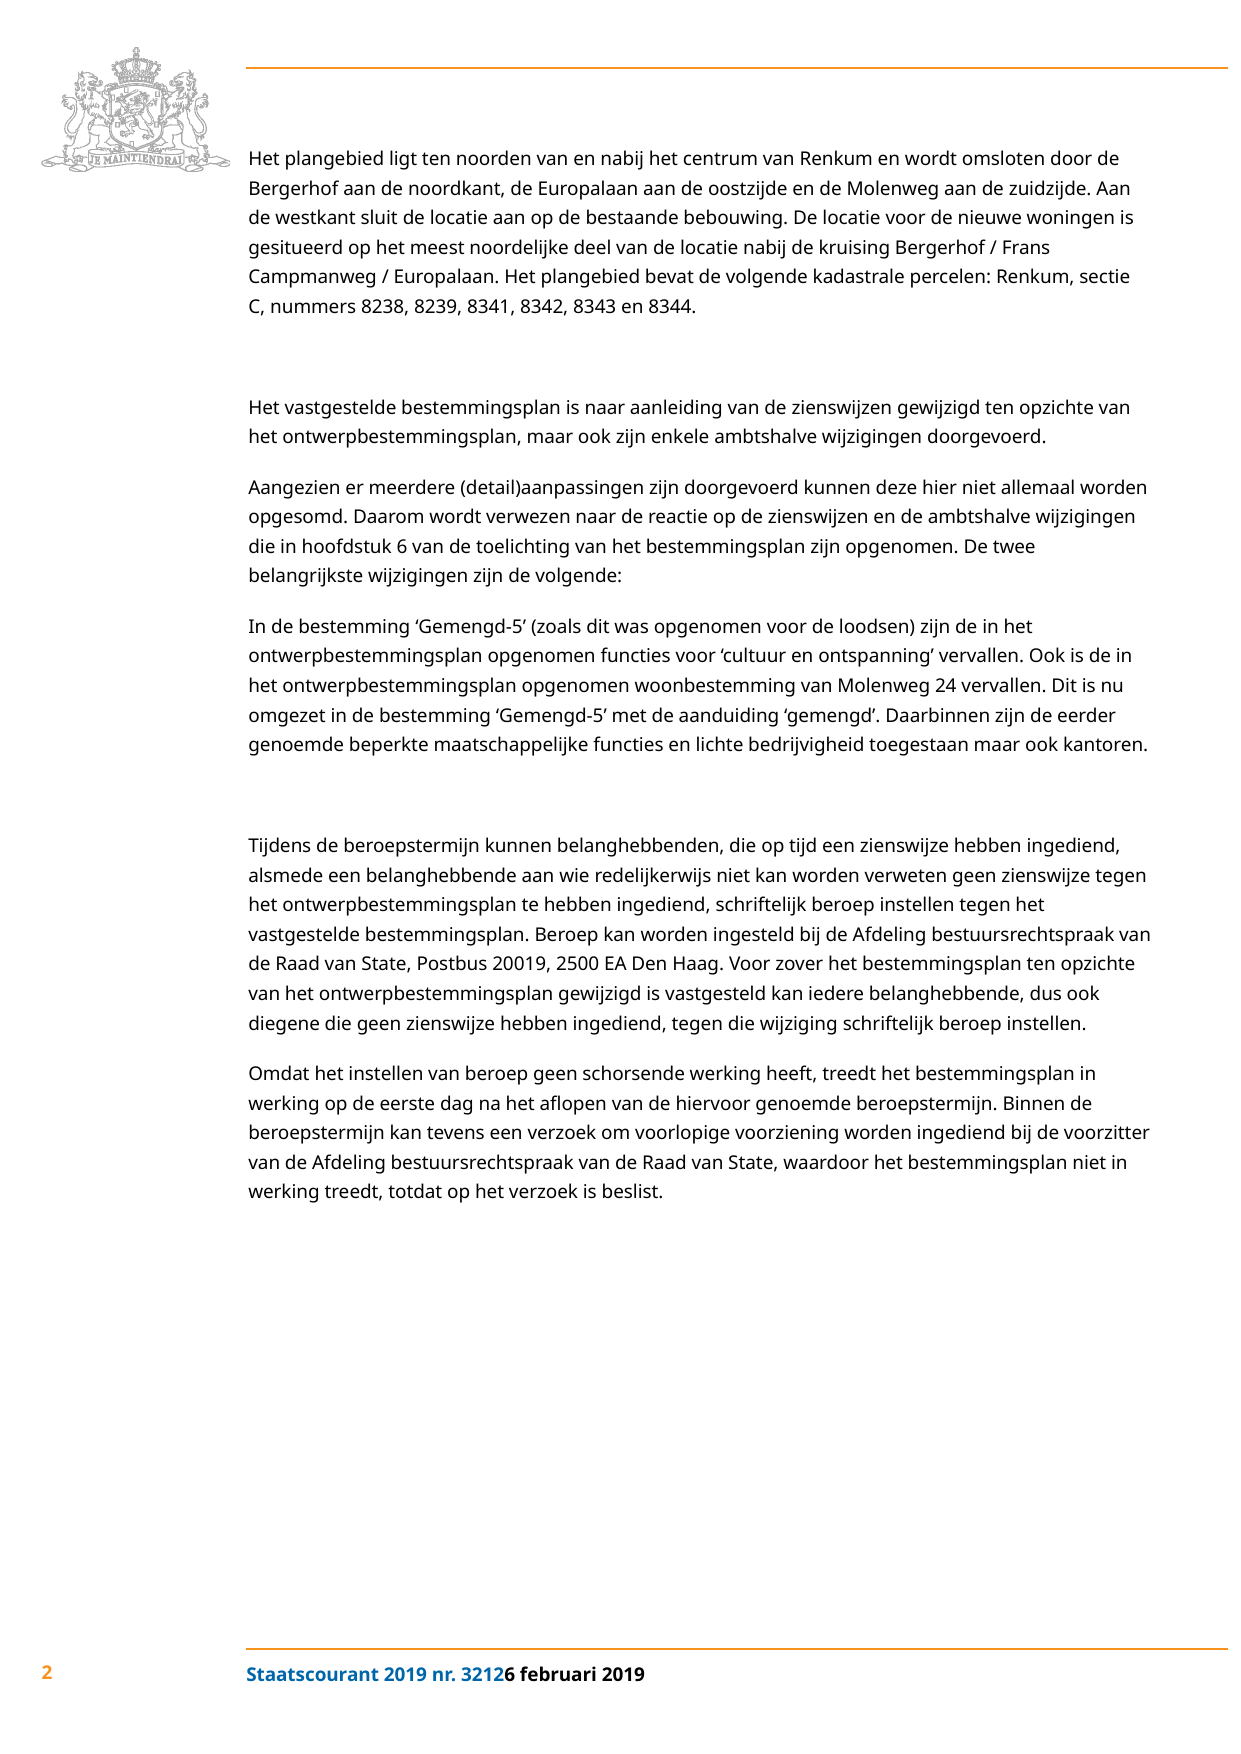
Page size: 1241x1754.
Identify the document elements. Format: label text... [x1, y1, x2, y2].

text In de bestemming ‘Gemengd-5’ (zoals dit was opgenomen voor de loodsen) zijn de in het ontwerpbestemmingsplan opgenomen functies voor ‘cultuur en ontspanning’ vervallen. Ook is de in het ontwerpbestemmingsplan opgenomen woonbestemming van Molenweg 24 vervallen. Dit is nu omgezet in de bestemming ‘Gemengd-5’ met de aanduiding ‘gemengd’. Daarbinnen zijn de eerder genoemde beperkte maatschappelijke functies en lichte bedrijvigheid toegestaan maar ook kantoren. [248, 613, 1152, 757]
text Het plangebied ligt ten noorden van en nabij het centrum van Renkum en wordt omsloten door de Bergerhof aan de noordkant, de Europalaan aan de oostzijde en de Molenweg aan de zuidzijde. Aan de westkant sluit de locatie aan op de bestaande bebouwing. De locatie voor de nieuwe woningen is gesitueerd op het meest noordelijke deel van de locatie nabij de kruising Bergerhof / Frans Campmanweg / Europalaan. Het plangebied bevat de volgende kadastrale percelen: Renkum, sectie C, nummers 8238, 8239, 8341, 8342, 8343 en 8344. [248, 145, 1152, 319]
picture [41, 47, 231, 172]
text Omdat het instellen van beroep geen schorsende werking heeft, treedt het bestemmingsplan in werking op de eerste dag na het aflopen van de hiervoor genoemde beroepstermijn. Binnen de beroepstermijn kan tevens een verzoek om voorlopige voorziening worden ingediend bij de voorzitter van de Afdeling bestuursrechtspraak van de Raad van State, waardoor het bestemmingsplan niet in werking treedt, totdat op het verzoek is beslist. [248, 1060, 1152, 1204]
text Tijdens de beroepstermijn kunnen belanghebbenden, die op tijd een zienswijze hebben ingediend, alsmede een belanghebbende aan wie redelijkerwijs niet kan worden verweten geen zienswijze tegen het ontwerpbestemmingsplan te hebben ingediend, schriftelijk beroep instellen tegen het vastgestelde bestemmingsplan. Beroep kan worden ingesteld bij de Afdeling bestuursrechtspraak van de Raad van State, Postbus 20019, 2500 EA Den Haag. Voor zover het bestemmingsplan ten opzichte van het ontwerpbestemmingsplan gewijzigd is vastgesteld kan iedere belanghebbende, dus ook diegene die geen zienswijze hebben ingediend, tegen die wijziging schriftelijk beroep instellen. [248, 832, 1152, 1036]
text Het vastgestelde bestemmingsplan is naar aanleiding van de zienswijzen gewijzigd ten opzichte van het ontwerpbestemmingsplan, maar ook zijn enkele ambtshalve wijzigingen doorgevoerd. [248, 394, 1152, 449]
text Aangezien er meerdere (detail)aanpassingen zijn doorgevoerd kunnen deze hier niet allemaal worden opgesomd. Daarom wordt verwezen naar de reactie op de zienswijzen en de ambtshalve wijzigingen die in hoofdstuk 6 van de toelichting van het bestemmingsplan zijn opgenomen. De twee belangrijkste wijzigingen zijn de volgende: [248, 474, 1152, 588]
